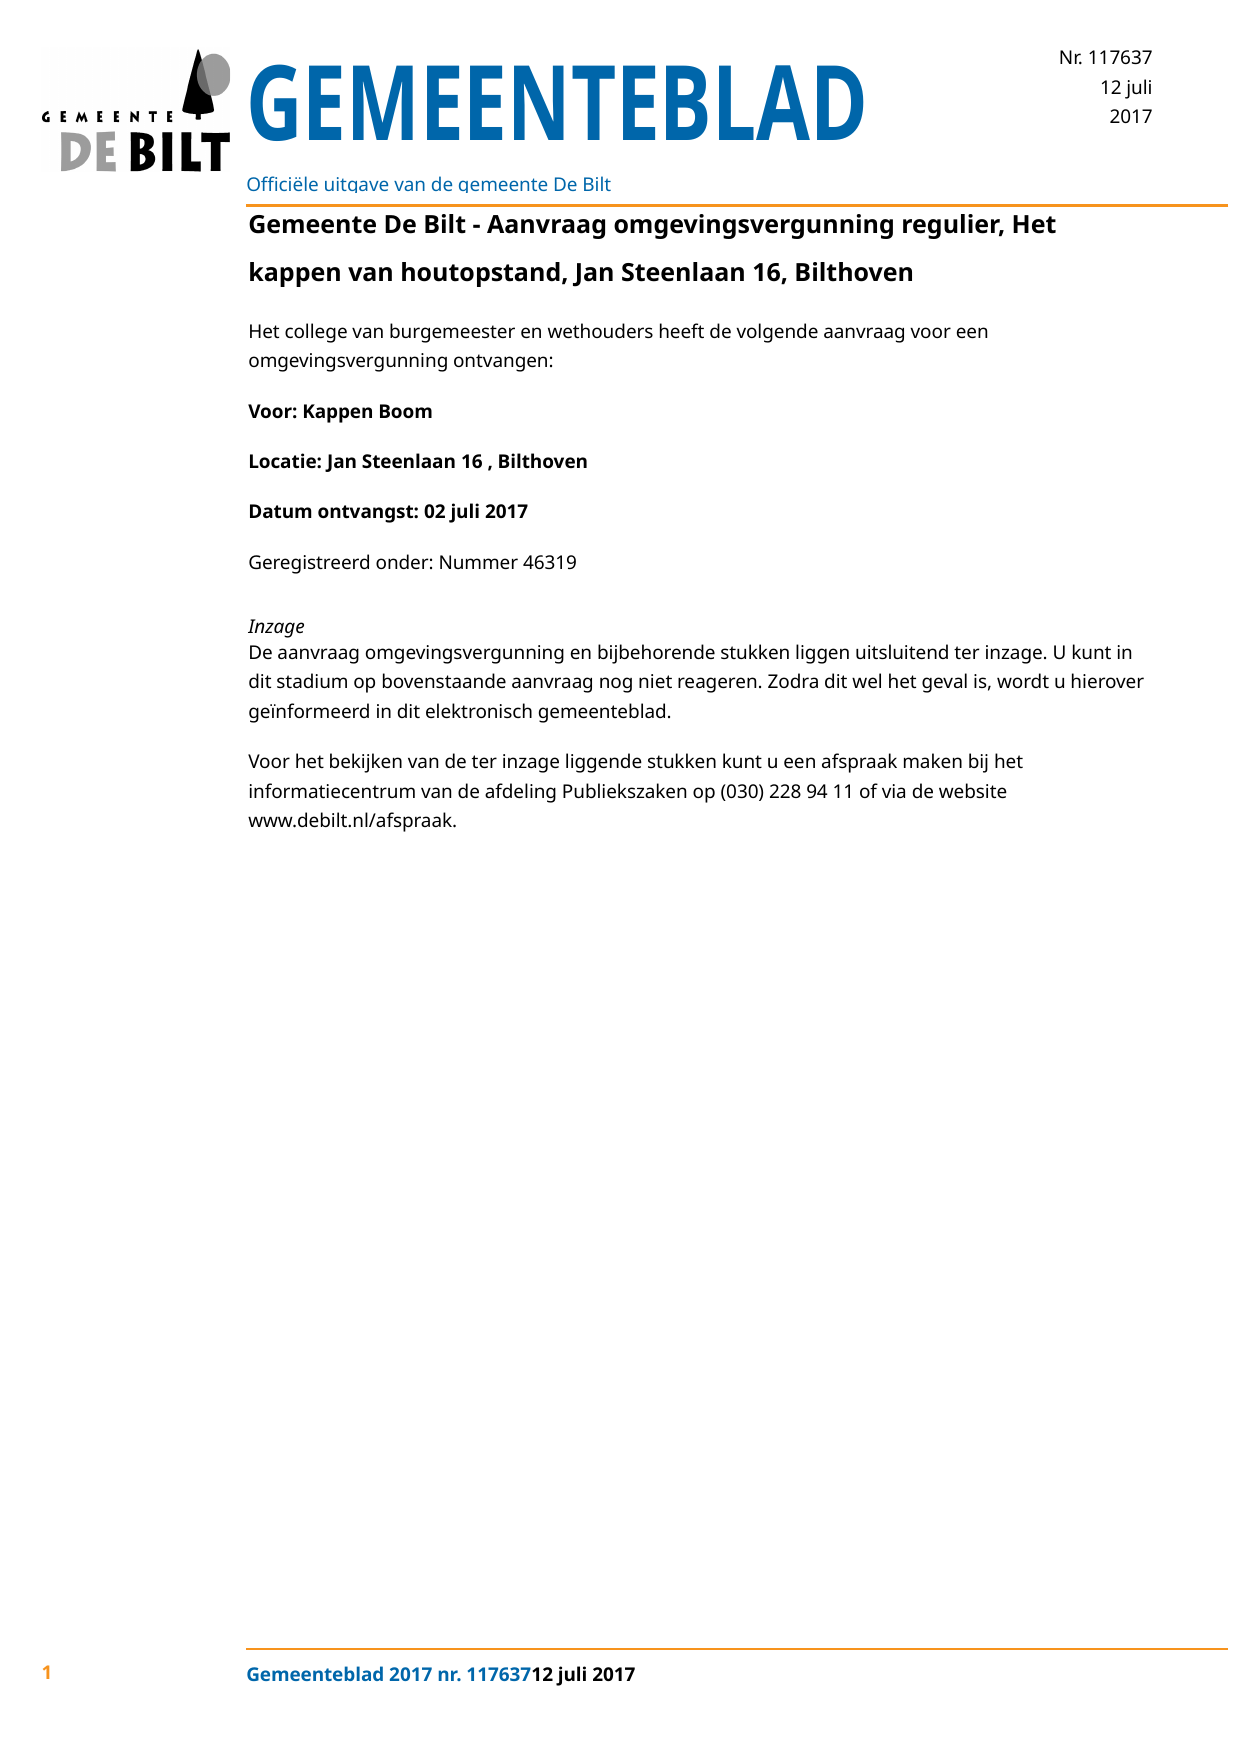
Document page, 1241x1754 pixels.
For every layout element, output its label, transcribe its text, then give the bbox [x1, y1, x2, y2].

text Voor het bekijken van de ter inzage liggende stukken kunt u een afspraak maken bij het informatiecentrum van de afdeling Publiekszaken op (030) 228 94 11 of via de website www.debilt.nl/afspraak. [248, 748, 1152, 833]
text Geregistreerd onder: Nummer 46319 [248, 549, 1152, 575]
text Datum ontvangst: 02 juli 2017 [248, 499, 1152, 524]
text Voor: Kappen Boom [248, 398, 1152, 424]
text Gemeente De Bilt - Aanvraag omgevingsvergunning regulier, Het kappen van houtopstand, Jan Steenlaan 16, Bilthoven [248, 207, 1152, 288]
text De aanvraag omgevingsvergunning en bijbehorende stukken liggen uitsluitend ter inzage. U kunt in dit stadium op bovenstaande aanvraag nog niet reageren. Zodra dit wel het geval is, wordt u hierover geïnformeerd in dit elektronisch gemeenteblad. [248, 639, 1152, 724]
text Inzage [248, 613, 1152, 639]
text Locatie: Jan Steenlaan 16 , Bilthoven [248, 448, 1152, 474]
text Het college van burgemeester en wethouders heeft de volgende aanvraag voor een omgevingsvergunning ontvangen: [248, 318, 1152, 373]
picture [41, 47, 231, 172]
